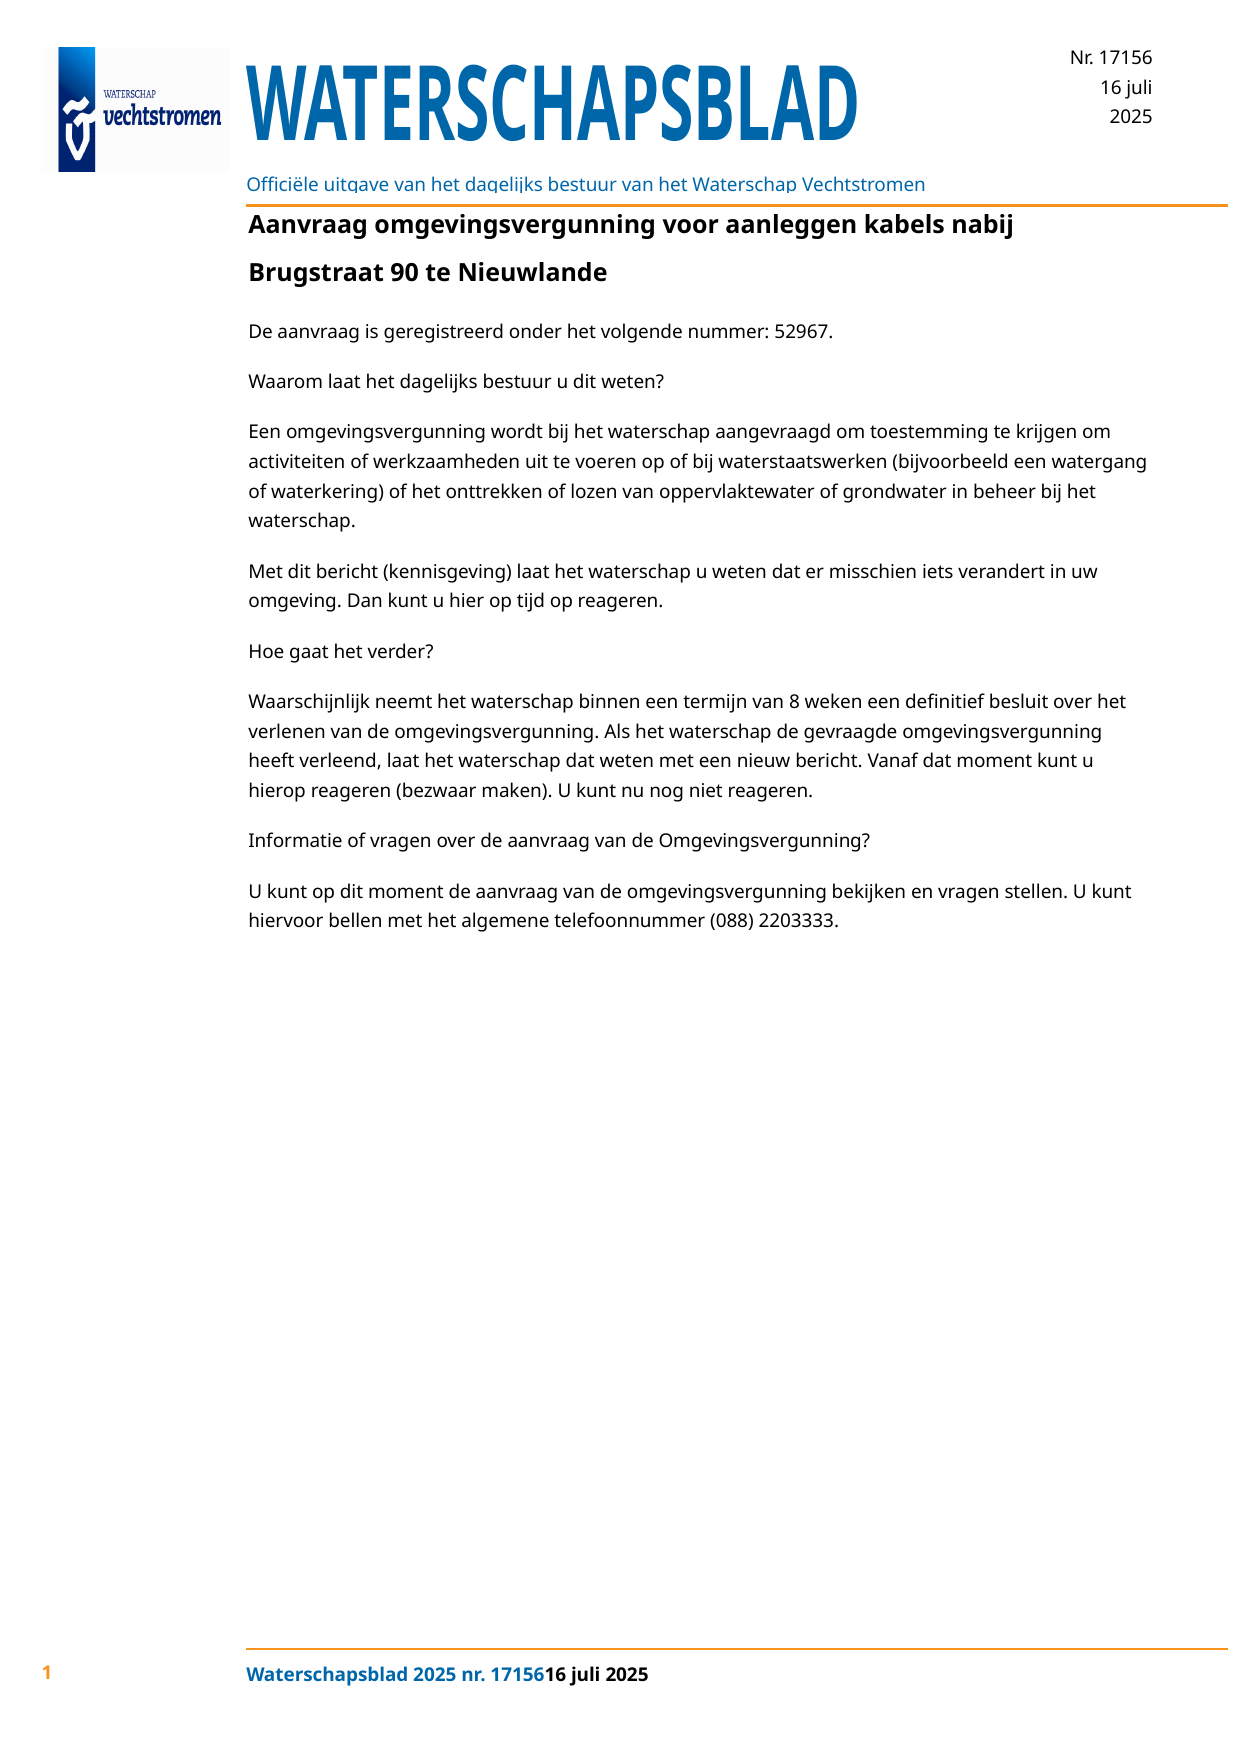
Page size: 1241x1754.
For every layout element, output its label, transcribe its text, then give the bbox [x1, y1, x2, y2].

text Aanvraag omgevingsvergunning voor aanleggen kabels nabij Brugstraat 90 te Nieuwlande [248, 207, 1152, 288]
text Met dit bericht (kennisgeving) laat het waterschap u weten dat er misschien iets verandert in uw omgeving. Dan kunt u hier op tijd op reageren. [248, 558, 1152, 613]
text Waarschijnlijk neemt het waterschap binnen een termijn van 8 weken een definitief besluit over het verlenen van de omgevingsvergunning. Als het waterschap de gevraagde omgevingsvergunning heeft verleend, laat het waterschap dat weten met een nieuw bericht. Vanaf dat moment kunt u hierop reageren (bezwaar maken). U kunt nu nog niet reageren. [248, 688, 1152, 803]
text U kunt op dit moment de aanvraag van de omgevingsvergunning bekijken en vragen stellen. U kunt hiervoor bellen met het algemene telefoonnummer (088) 2203333. [248, 878, 1152, 933]
text Informatie of vragen over de aanvraag van de Omgevingsvergunning? [248, 827, 1152, 853]
picture [41, 47, 231, 172]
text Hoe gaat het verder? [248, 638, 1152, 664]
text Waarom laat het dagelijks bestuur u dit weten? [248, 368, 1152, 394]
text Een omgevingsvergunning wordt bij het waterschap aangevraagd om toestemming te krijgen om activiteiten of werkzaamheden uit te voeren op of bij waterstaatswerken (bijvoorbeeld een watergang of waterkering) of het onttrekken of lozen van oppervlaktewater of grondwater in beheer bij het waterschap. [248, 419, 1152, 533]
text De aanvraag is geregistreerd onder het volgende nummer: 52967. [248, 318, 1152, 344]
